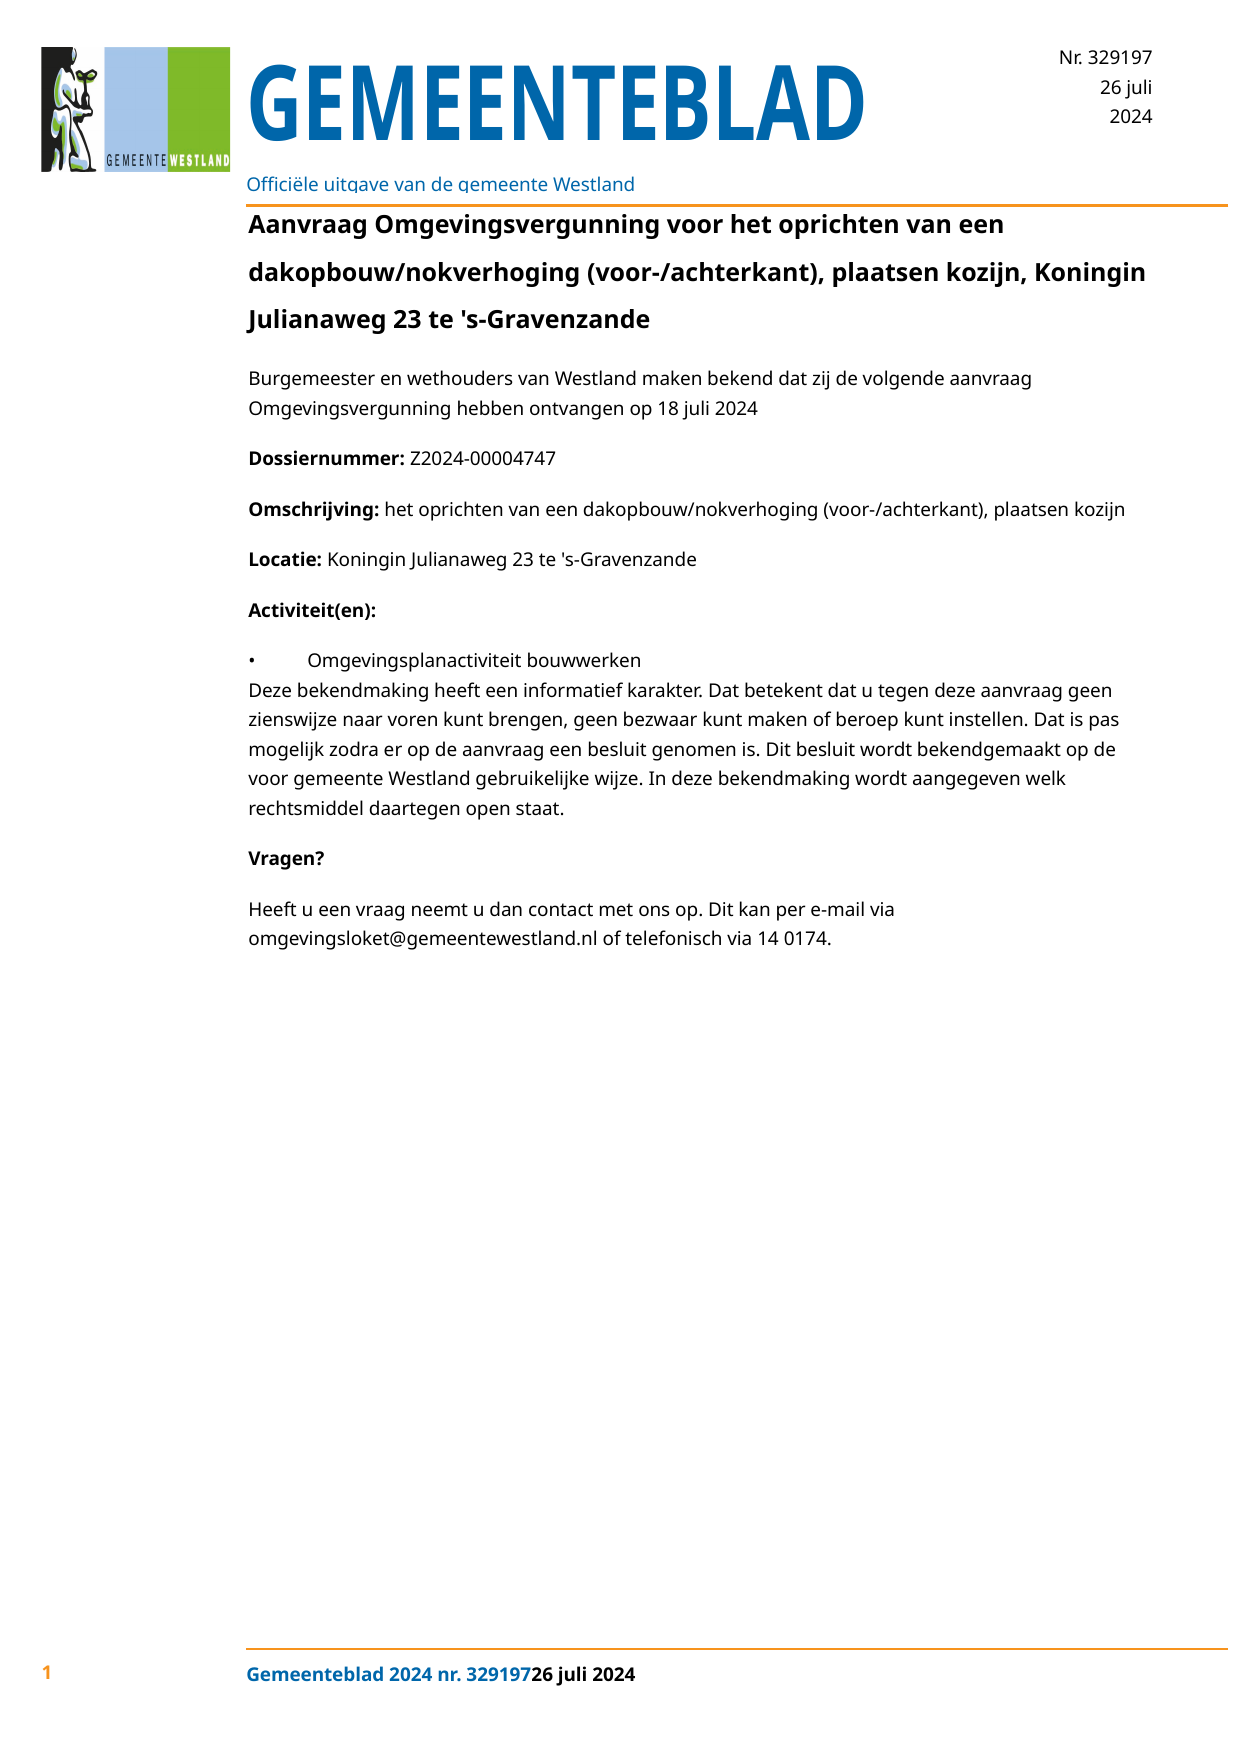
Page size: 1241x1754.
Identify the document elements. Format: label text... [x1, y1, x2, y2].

list Omgevingsplanactiviteit bouwwerken [248, 647, 1152, 673]
text Vragen? [248, 846, 1152, 871]
text Omschrijving: het oprichten van een dakopbouw/nokverhoging (voor-/achterkant), plaatsen kozijn [248, 496, 1152, 522]
text Activiteit(en): [248, 597, 1152, 622]
text Locatie: Koningin Julianaweg 23 te 's-Gravenzande [248, 546, 1152, 572]
text Dossiernummer: Z2024-00004747 [248, 446, 1152, 471]
picture [41, 47, 231, 172]
text Aanvraag Omgevingsvergunning voor het oprichten van een dakopbouw/nokverhoging (voor-/achterkant), plaatsen kozijn, Koningin Julianaweg 23 te 's-Gravenzande [248, 207, 1152, 336]
text Heeft u een vraag neemt u dan contact met ons op. Dit kan per e-mail via omgevingsloket@gemeentewestland.nl of telefonisch via 14 0174. [248, 896, 1152, 951]
text Burgemeester en wethouders van Westland maken bekend dat zij de volgende aanvraag Omgevingsvergunning hebben ontvangen op 18 juli 2024 [248, 366, 1152, 421]
text Deze bekendmaking heeft een informatief karakter. Dat betekent dat u tegen deze aanvraag geen zienswijze naar voren kunt brengen, geen bezwaar kunt maken of beroep kunt instellen. Dat is pas mogelijk zodra er op de aanvraag een besluit genomen is. Dit besluit wordt bekendgemaakt op de voor gemeente Westland gebruikelijke wijze. In deze bekendmaking wordt aangegeven welk rechtsmiddel daartegen open staat. [248, 677, 1152, 821]
